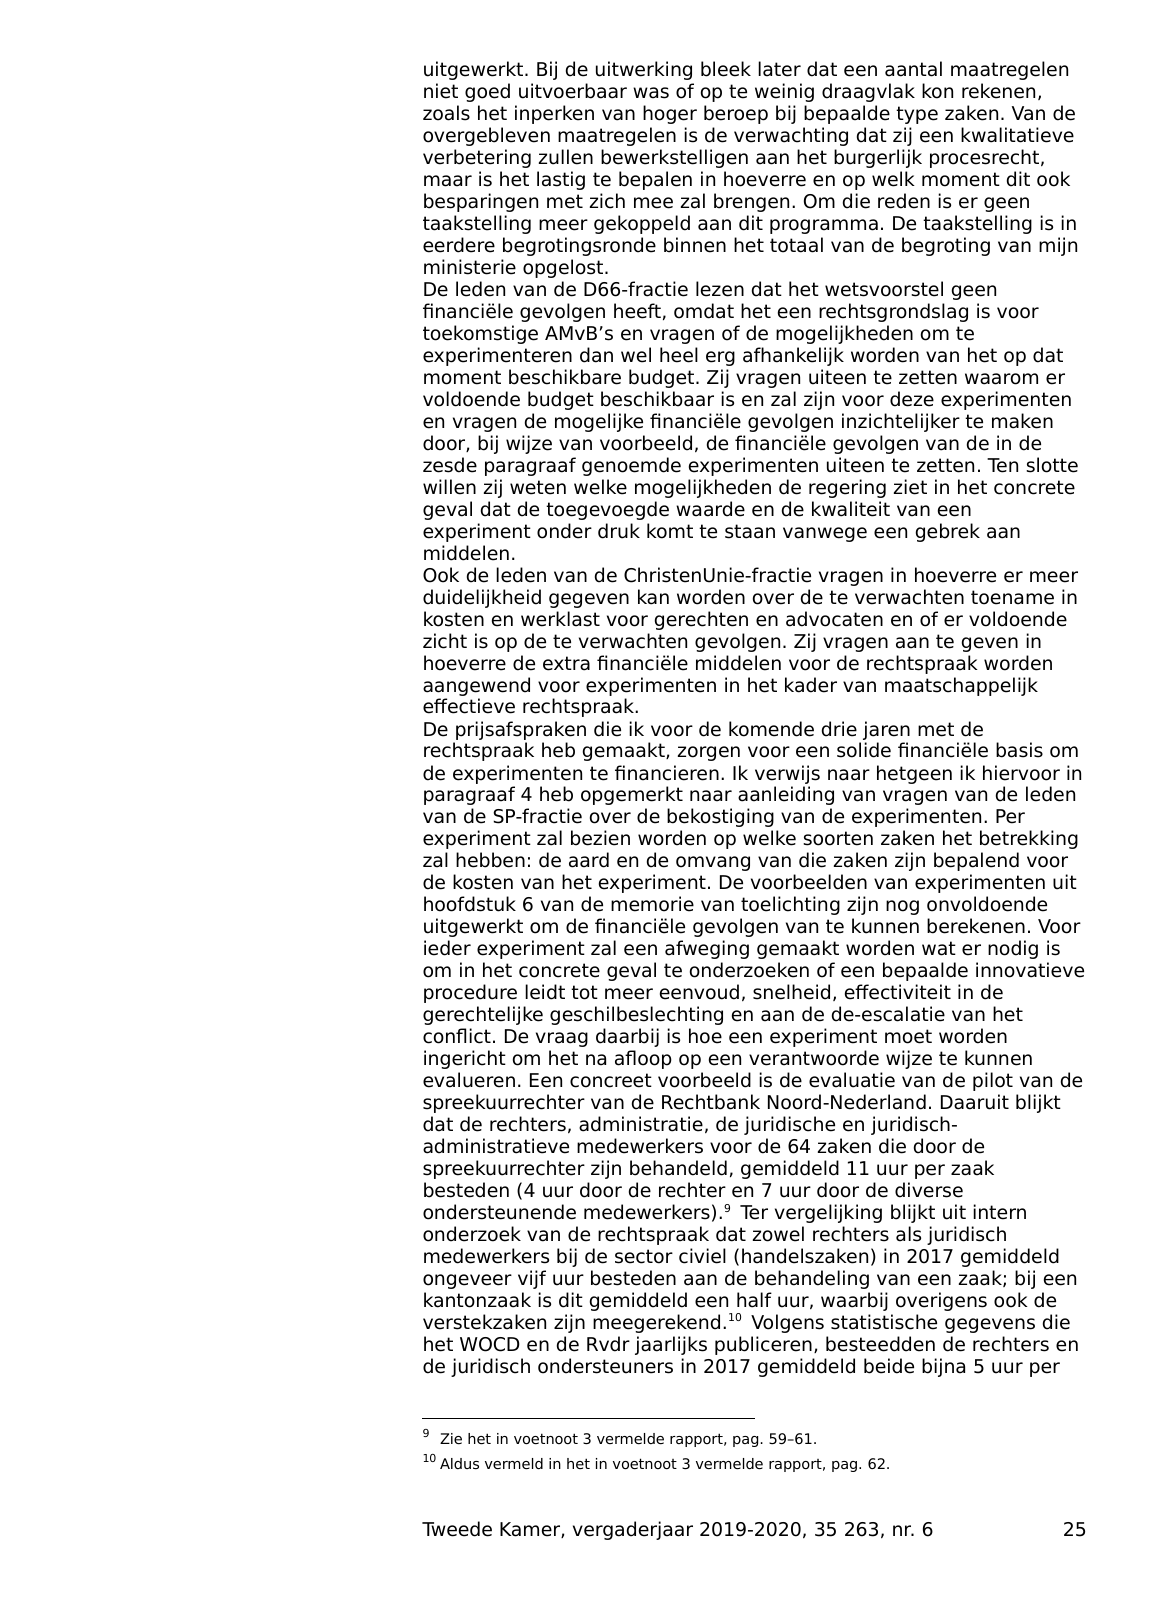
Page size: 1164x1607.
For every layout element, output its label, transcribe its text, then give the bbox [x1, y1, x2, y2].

text Zie het in voetnoot 3 vermelde rapport, pag. 59–61. [422, 1427, 1087, 1449]
text De prijsafspraken die ik voor de komende drie jaren met de rechtspraak heb gemaakt, zorgen voor een solide financiële basis om de experimenten te financieren. Ik verwijs naar hetgeen ik hiervoor in paragraaf 4 heb opgemerkt naar aanleiding van vragen van de leden van de SP-fractie over de bekostiging van de experimenten. Per experiment zal bezien worden op welke soorten zaken het betrekking zal hebben: de aard en de omvang van die zaken zijn bepalend voor de kosten van het experiment. De voorbeelden van experimenten uit hoofdstuk 6 van de memorie van toelichting zijn nog onvoldoende uitgewerkt om de financiële gevolgen van te kunnen berekenen. Voor ieder experiment zal een afweging gemaakt worden wat er nodig is om in het concrete geval te onderzoeken of een bepaalde innovatieve procedure leidt tot meer eenvoud, snelheid, effectiviteit in de gerechtelijke geschilbeslechting en aan de de-escalatie van het conflict. De vraag daarbij is hoe een experiment moet worden ingericht om het na afloop op een verantwoorde wijze te kunnen evalueren. Een concreet voorbeeld is de evaluatie van de pilot van de spreekuurrechter van de Rechtbank Noord-Nederland. Daaruit blijkt dat de rechters, administratie, de juridische en juridisch-administratieve medewerkers voor de 64 zaken die door de spreekuurrechter zijn behandeld, gemiddeld 11 uur per zaak besteden (4 uur door de rechter en 7 uur door de diverse ondersteunende medewerkers). Ter vergelijking blijkt uit intern onderzoek van de rechtspraak dat zowel rechters als juridisch medewerkers bij de sector civiel (handelszaken) in 2017 gemiddeld ongeveer vijf uur besteden aan de behandeling van een zaak; bij een kantonzaak is dit gemiddeld een half uur, waarbij overigens ook de verstekzaken zijn meegerekend. Volgens statistische gegevens die het WOCD en de Rvdr jaarlijks publiceren, besteedden de rechters en de juridisch ondersteuners in 2017 gemiddeld beide bijna 5 uur per [422, 718, 1087, 1378]
text Aldus vermeld in het in voetnoot 3 vermelde rapport, pag. 62. [422, 1452, 1087, 1474]
text uitgewerkt. Bij de uitwerking bleek later dat een aantal maatregelen niet goed uitvoerbaar was of op te weinig draagvlak kon rekenen, zoals het inperken van hoger beroep bij bepaalde type zaken. Van de overgebleven maatregelen is de verwachting dat zij een kwalitatieve verbetering zullen bewerkstelligen aan het burgerlijk procesrecht, maar is het lastig te bepalen in hoeverre en op welk moment dit ook besparingen met zich mee zal brengen. Om die reden is er geen taakstelling meer gekoppeld aan dit programma. De taakstelling is in eerdere begrotingsronde binnen het totaal van de begroting van mijn ministerie opgelost. [422, 59, 1087, 279]
text De leden van de D66-fractie lezen dat het wetsvoorstel geen financiële gevolgen heeft, omdat het een rechtsgrondslag is voor toekomstige AMvB’s en vragen of de mogelijkheden om te experimenteren dan wel heel erg afhankelijk worden van het op dat moment beschikbare budget. Zij vragen uiteen te zetten waarom er voldoende budget beschikbaar is en zal zijn voor deze experimenten en vragen de mogelijke financiële gevolgen inzichtelijker te maken door, bij wijze van voorbeeld, de financiële gevolgen van de in de zesde paragraaf genoemde experimenten uiteen te zetten. Ten slotte willen zij weten welke mogelijkheden de regering ziet in het concrete geval dat de toegevoegde waarde en de kwaliteit van een experiment onder druk komt te staan vanwege een gebrek aan middelen. [422, 279, 1087, 564]
text Ook de leden van de ChristenUnie-fractie vragen in hoeverre er meer duidelijkheid gegeven kan worden over de te verwachten toename in kosten en werklast voor gerechten en advocaten en of er voldoende zicht is op de te verwachten gevolgen. Zij vragen aan te geven in hoeverre de extra financiële middelen voor de rechtspraak worden aangewend voor experimenten in het kader van maatschappelijk effectieve rechtspraak. [422, 564, 1087, 718]
